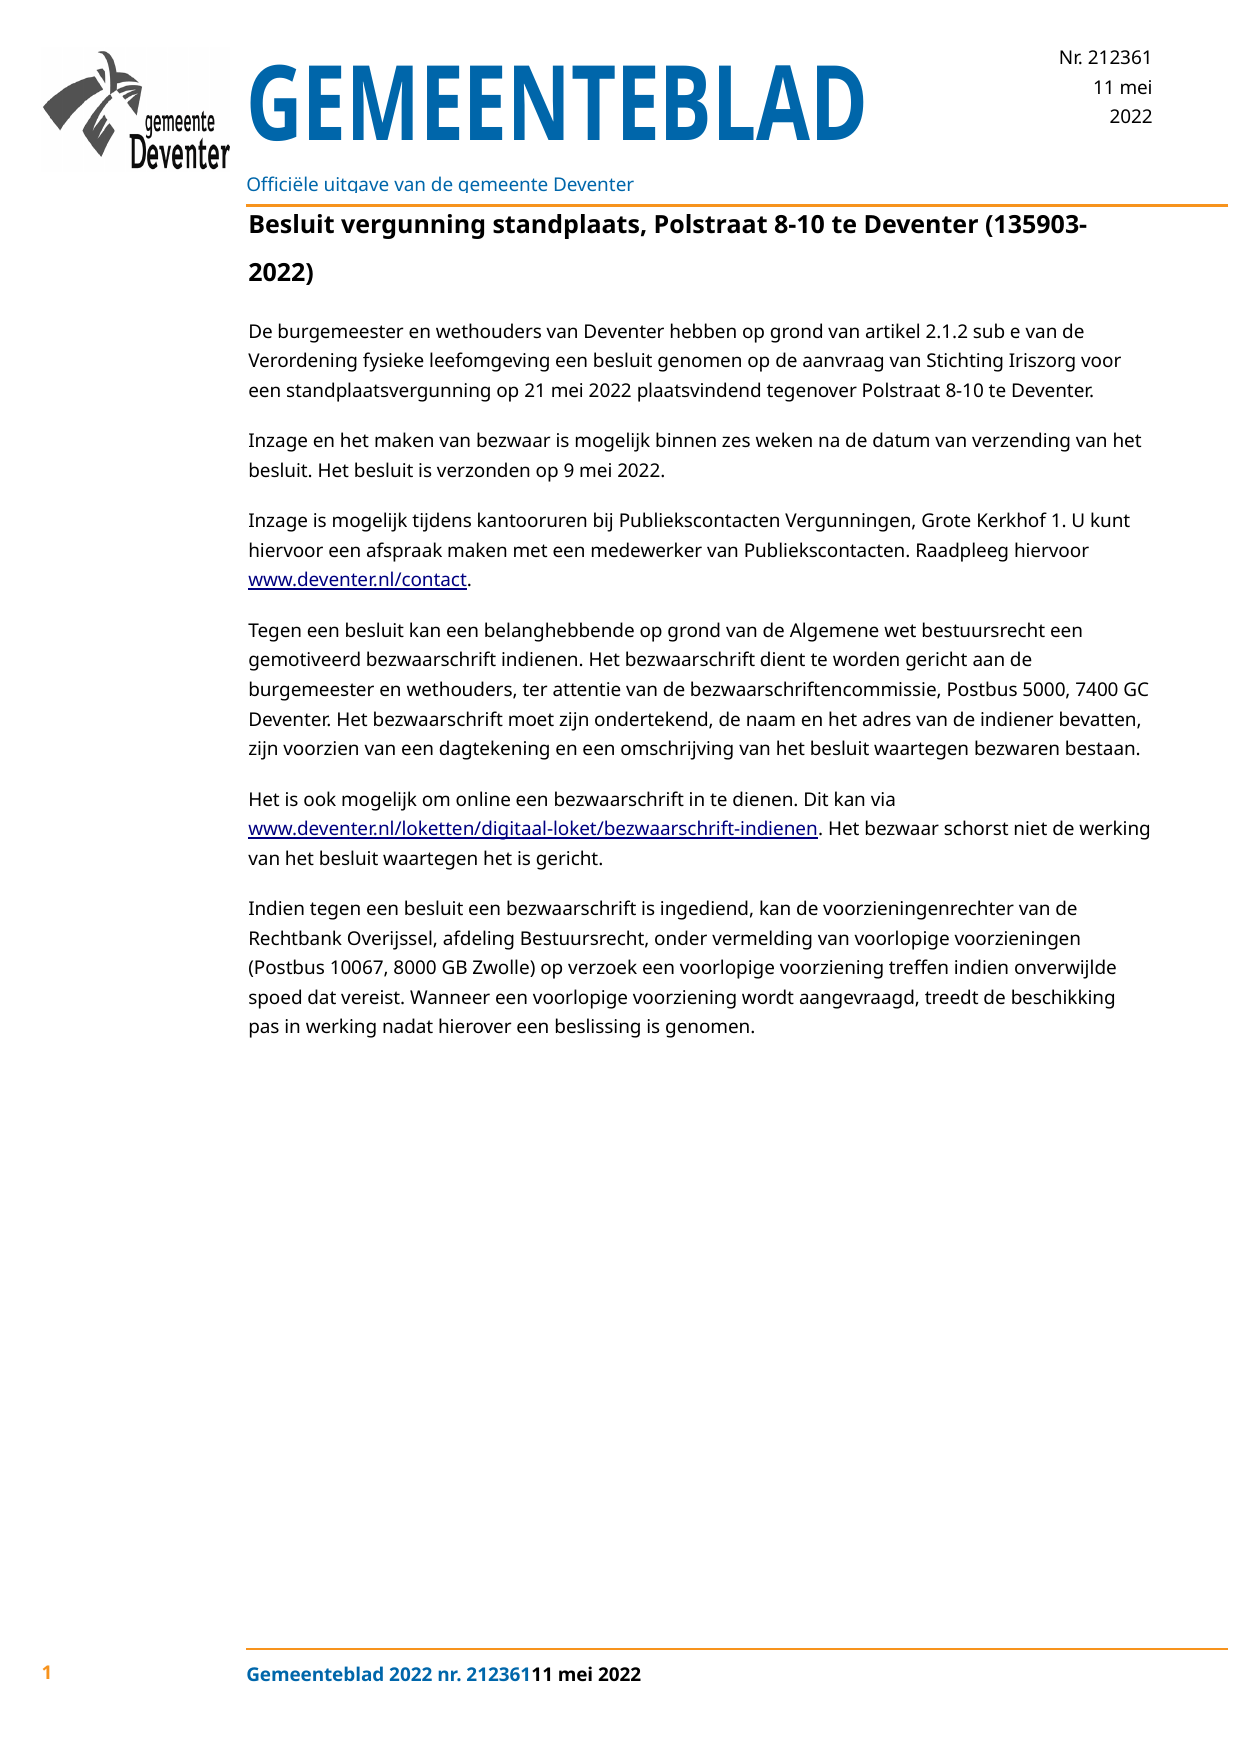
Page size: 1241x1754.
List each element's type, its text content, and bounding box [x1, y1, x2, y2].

text Inzage is mogelijk tijdens kantooruren bij Publiekscontacten Vergunningen, Grote Kerkhof 1. U kunt hiervoor een afspraak maken met een medewerker van Publiekscontacten. Raadpleeg hiervoor www.deventer.nl/contact. [248, 507, 1152, 592]
text Indien tegen een besluit een bezwaarschrift is ingediend, kan de voorzieningenrechter van de Rechtbank Overijssel, afdeling Bestuursrecht, onder vermelding van voorlopige voorzieningen (Postbus 10067, 8000 GB Zwolle) op verzoek een voorlopige voorziening treffen indien onverwijlde spoed dat vereist. Wanneer een voorlopige voorziening wordt aangevraagd, treedt de beschikking pas in werking nadat hierover een beslissing is genomen. [248, 895, 1152, 1039]
text De burgemeester en wethouders van Deventer hebben op grond van artikel 2.1.2 sub e van de Verordening fysieke leefomgeving een besluit genomen op de aanvraag van Stichting Iriszorg voor een standplaatsvergunning op 21 mei 2022 plaatsvindend tegenover Polstraat 8-10 te Deventer. [248, 318, 1152, 403]
text Besluit vergunning standplaats, Polstraat 8-10 te Deventer (135903-2022) [248, 207, 1152, 288]
text Inzage en het maken van bezwaar is mogelijk binnen zes weken na de datum van verzending van het besluit. Het besluit is verzonden op 9 mei 2022. [248, 427, 1152, 483]
text Tegen een besluit kan een belanghebbende op grond van de Algemene wet bestuursrecht een gemotiveerd bezwaarschrift indienen. Het bezwaarschrift dient te worden gericht aan de burgemeester en wethouders, ter attentie van de bezwaarschriftencommissie, Postbus 5000, 7400 GC Deventer. Het bezwaarschrift moet zijn ondertekend, de naam en het adres van de indiener bevatten, zijn voorzien van een dagtekening en een omschrijving van het besluit waartegen bezwaren bestaan. [248, 617, 1152, 761]
text Het is ook mogelijk om online een bezwaarschrift in te dienen. Dit kan via www.deventer.nl/loketten/digitaal-loket/bezwaarschrift-indienen. Het bezwaar schorst niet de werking van het besluit waartegen het is gericht. [248, 786, 1152, 871]
picture [41, 47, 231, 172]
